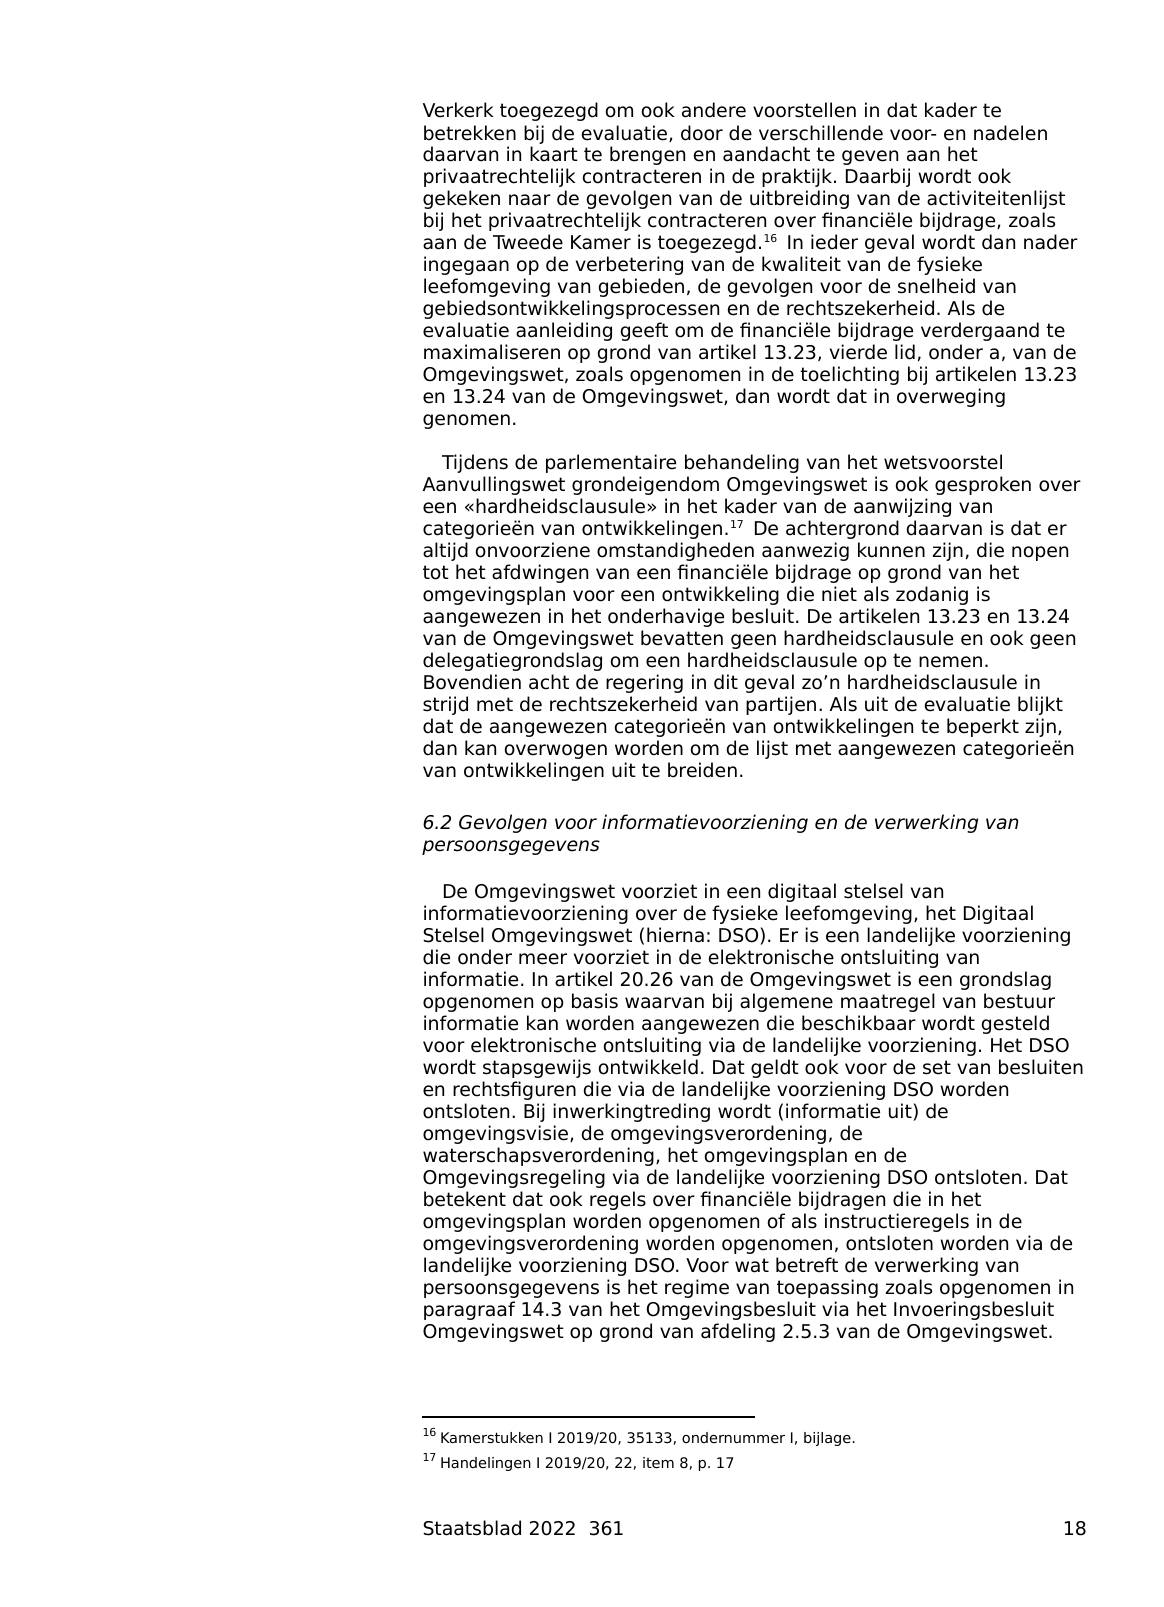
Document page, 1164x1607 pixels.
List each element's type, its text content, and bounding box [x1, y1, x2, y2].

text Kamerstukken I 2019/20, 35133, ondernummer I, bijlage. [422, 1426, 1087, 1448]
text De Omgevingswet voorziet in een digitaal stelsel van informatievoorziening over de fysieke leefomgeving, het Digitaal Stelsel Omgevingswet (hierna: DSO). Er is een landelijke voorziening die onder meer voorziet in de elektronische ontsluiting van informatie. In artikel 20.26 van de Omgevingswet is een grondslag opgenomen op basis waarvan bij algemene maatregel van bestuur informatie kan worden aangewezen die beschikbaar wordt gesteld voor elektronische ontsluiting via de landelijke voorziening. Het DSO wordt stapsgewijs ontwikkeld. Dat geldt ook voor de set van besluiten en rechtsfiguren die via de landelijke voorziening DSO worden ontsloten. Bij inwerkingtreding wordt (informatie uit) de omgevingsvisie, de omgevingsverordening, de waterschapsverordening, het omgevingsplan en de Omgevingsregeling via de landelijke voorziening DSO ontsloten. Dat betekent dat ook regels over financiële bijdragen die in het omgevingsplan worden opgenomen of als instructieregels in de omgevingsverordening worden opgenomen, ontsloten worden via de landelijke voorziening DSO. Voor wat betreft de verwerking van persoonsgegevens is het regime van toepassing zoals opgenomen in paragraaf 14.3 van het Omgevingsbesluit via het Invoeringsbesluit Omgevingswet op grond van afdeling 2.5.3 van de Omgevingswet. [422, 881, 1087, 1342]
text Verkerk toegezegd om ook andere voorstellen in dat kader te betrekken bij de evaluatie, door de verschillende voor- en nadelen daarvan in kaart te brengen en aandacht te geven aan het privaatrechtelijk contracteren in de praktijk. Daarbij wordt ook gekeken naar de gevolgen van de uitbreiding van de activiteitenlijst bij het privaatrechtelijk contracteren over financiële bijdrage, zoals aan de Tweede Kamer is toegezegd. In ieder geval wordt dan nader ingegaan op de verbetering van de kwaliteit van de fysieke leefomgeving van gebieden, de gevolgen voor de snelheid van gebiedsontwikkelingsprocessen en de rechtszekerheid. Als de evaluatie aanleiding geeft om de financiële bijdrage verdergaand te maximaliseren op grond van artikel 13.23, vierde lid, onder a, van de Omgevingswet, zoals opgenomen in de toelichting bij artikelen 13.23 en 13.24 van de Omgevingswet, dan wordt dat in overweging genomen. [422, 100, 1087, 430]
subtitle 6.2 Gevolgen voor informatievoorziening en de verwerking van persoonsgegevens [422, 812, 1087, 856]
text Handelingen I 2019/20, 22, item 8, p. 17 [422, 1451, 1087, 1473]
text Tijdens de parlementaire behandeling van het wetsvoorstel Aanvullingswet grondeigendom Omgevingswet is ook gesproken over een «hardheidsclausule» in het kader van de aanwijzing van categorieën van ontwikkelingen. De achtergrond daarvan is dat er altijd onvoorziene omstandigheden aanwezig kunnen zijn, die nopen tot het afdwingen van een financiële bijdrage op grond van het omgevingsplan voor een ontwikkeling die niet als zodanig is aangewezen in het onderhavige besluit. De artikelen 13.23 en 13.24 van de Omgevingswet bevatten geen hardheidsclausule en ook geen delegatiegrondslag om een hardheidsclausule op te nemen. Bovendien acht de regering in dit geval zo’n hardheidsclausule in strijd met de rechtszekerheid van partijen. Als uit de evaluatie blijkt dat de aangewezen categorieën van ontwikkelingen te beperkt zijn, dan kan overwogen worden om de lijst met aangewezen categorieën van ontwikkelingen uit te breiden. [422, 452, 1087, 782]
